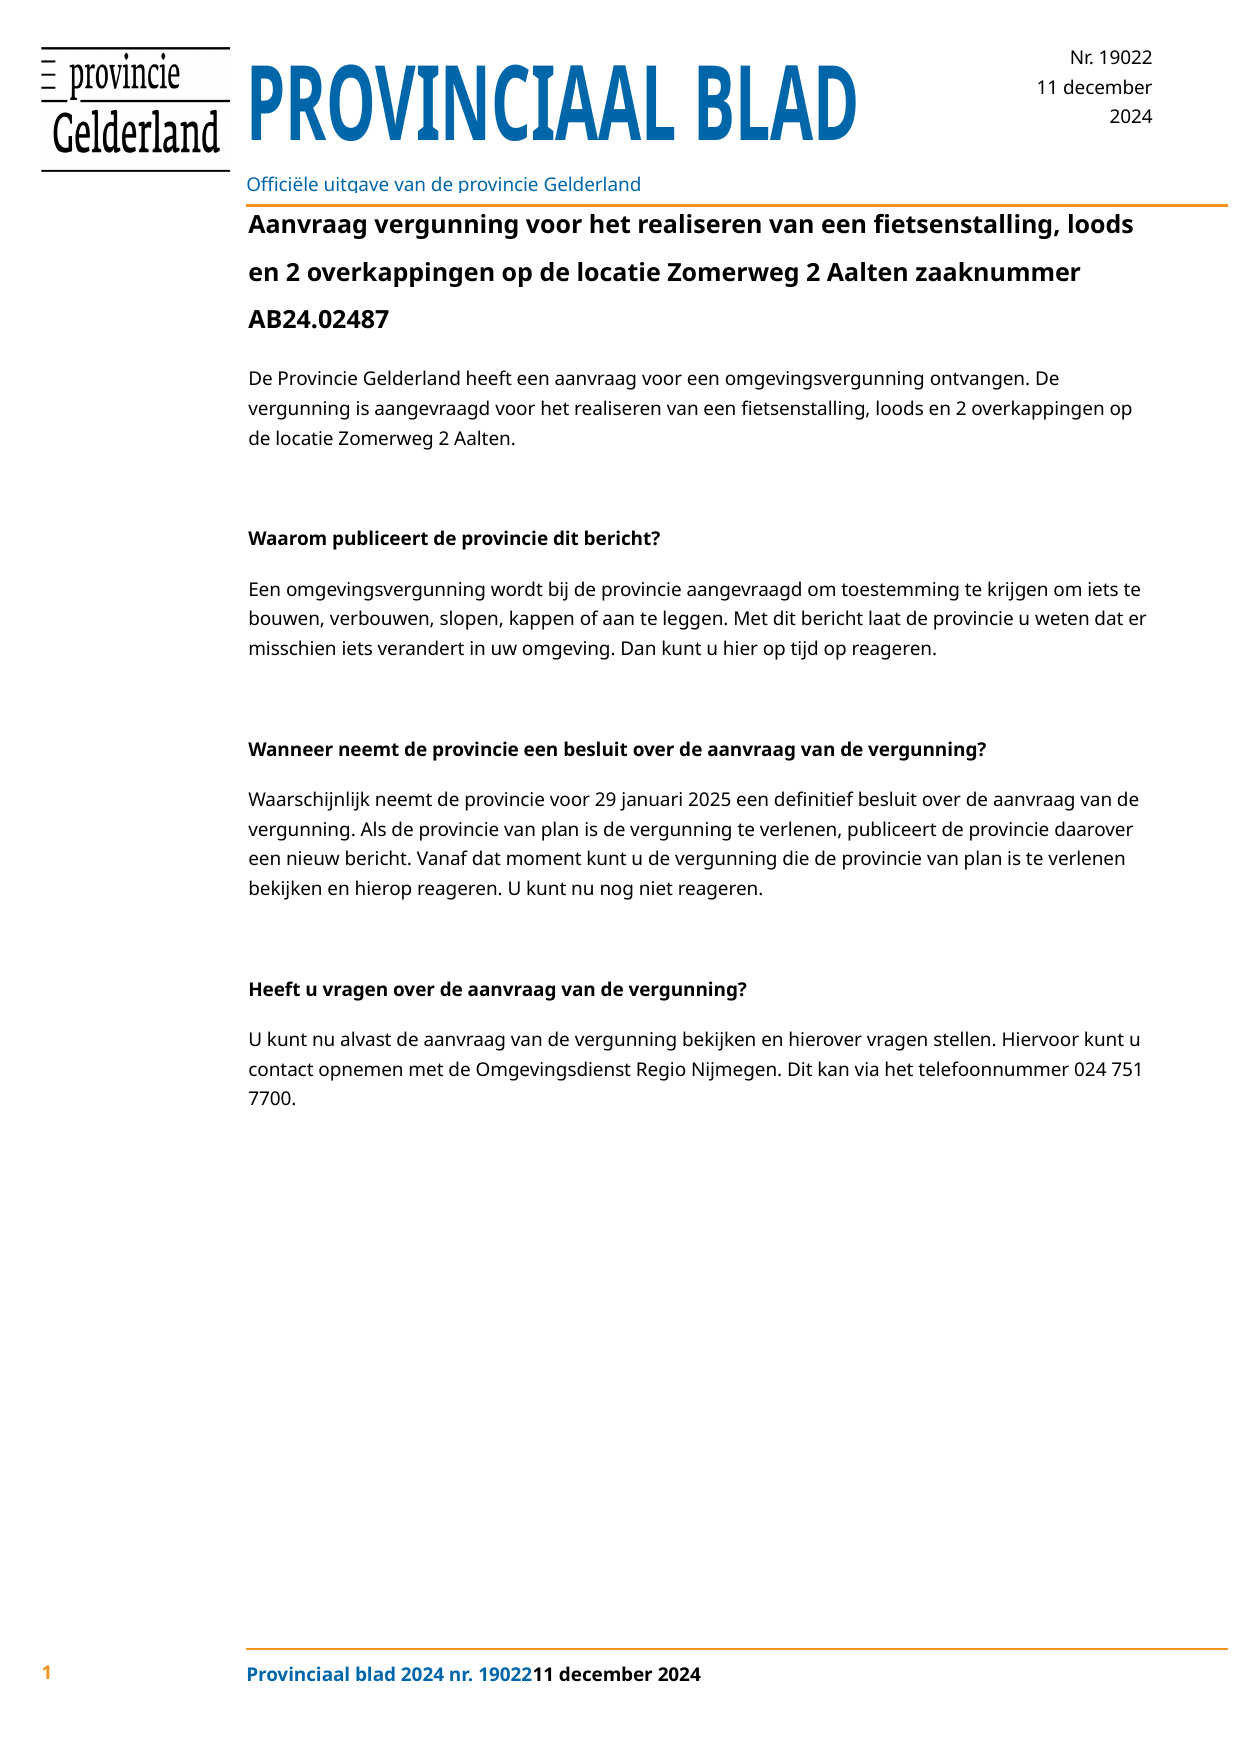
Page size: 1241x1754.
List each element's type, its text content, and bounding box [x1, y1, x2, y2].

text De Provincie Gelderland heeft een aanvraag voor een omgevingsvergunning ontvangen. De vergunning is aangevraagd voor het realiseren van een fietsenstalling, loods en 2 overkappingen op de locatie Zomerweg 2 Aalten. [248, 366, 1152, 450]
text Heeft u vragen over de aanvraag van de vergunning? [248, 976, 1152, 1002]
text Aanvraag vergunning voor het realiseren van een fietsenstalling, loods en 2 overkappingen op de locatie Zomerweg 2 Aalten zaaknummer AB24.02487 [248, 207, 1152, 336]
text Een omgevingsvergunning wordt bij de provincie aangevraagd om toestemming te krijgen om iets te bouwen, verbouwen, slopen, kappen of aan te leggen. Met dit bericht laat de provincie u weten dat er misschien iets verandert in uw omgeving. Dan kunt u hier op tijd op reageren. [248, 576, 1152, 661]
text Wanneer neemt de provincie een besluit over de aanvraag van de vergunning? [248, 736, 1152, 762]
text Waarom publiceert de provincie dit bericht? [248, 526, 1152, 551]
text Waarschijnlijk neemt de provincie voor 29 januari 2025 een definitief besluit over de aanvraag van de vergunning. Als de provincie van plan is de vergunning te verlenen, publiceert de provincie daarover een nieuw bericht. Vanaf dat moment kunt u de vergunning die de provincie van plan is te verlenen bekijken en hierop reageren. U kunt nu nog niet reageren. [248, 786, 1152, 901]
picture [41, 47, 231, 172]
text U kunt nu alvast de aanvraag van de vergunning bekijken en hierover vragen stellen. Hiervoor kunt u contact opnemen met de Omgevingsdienst Regio Nijmegen. Dit kan via het telefoonnummer 024 751 7700. [248, 1026, 1152, 1111]
